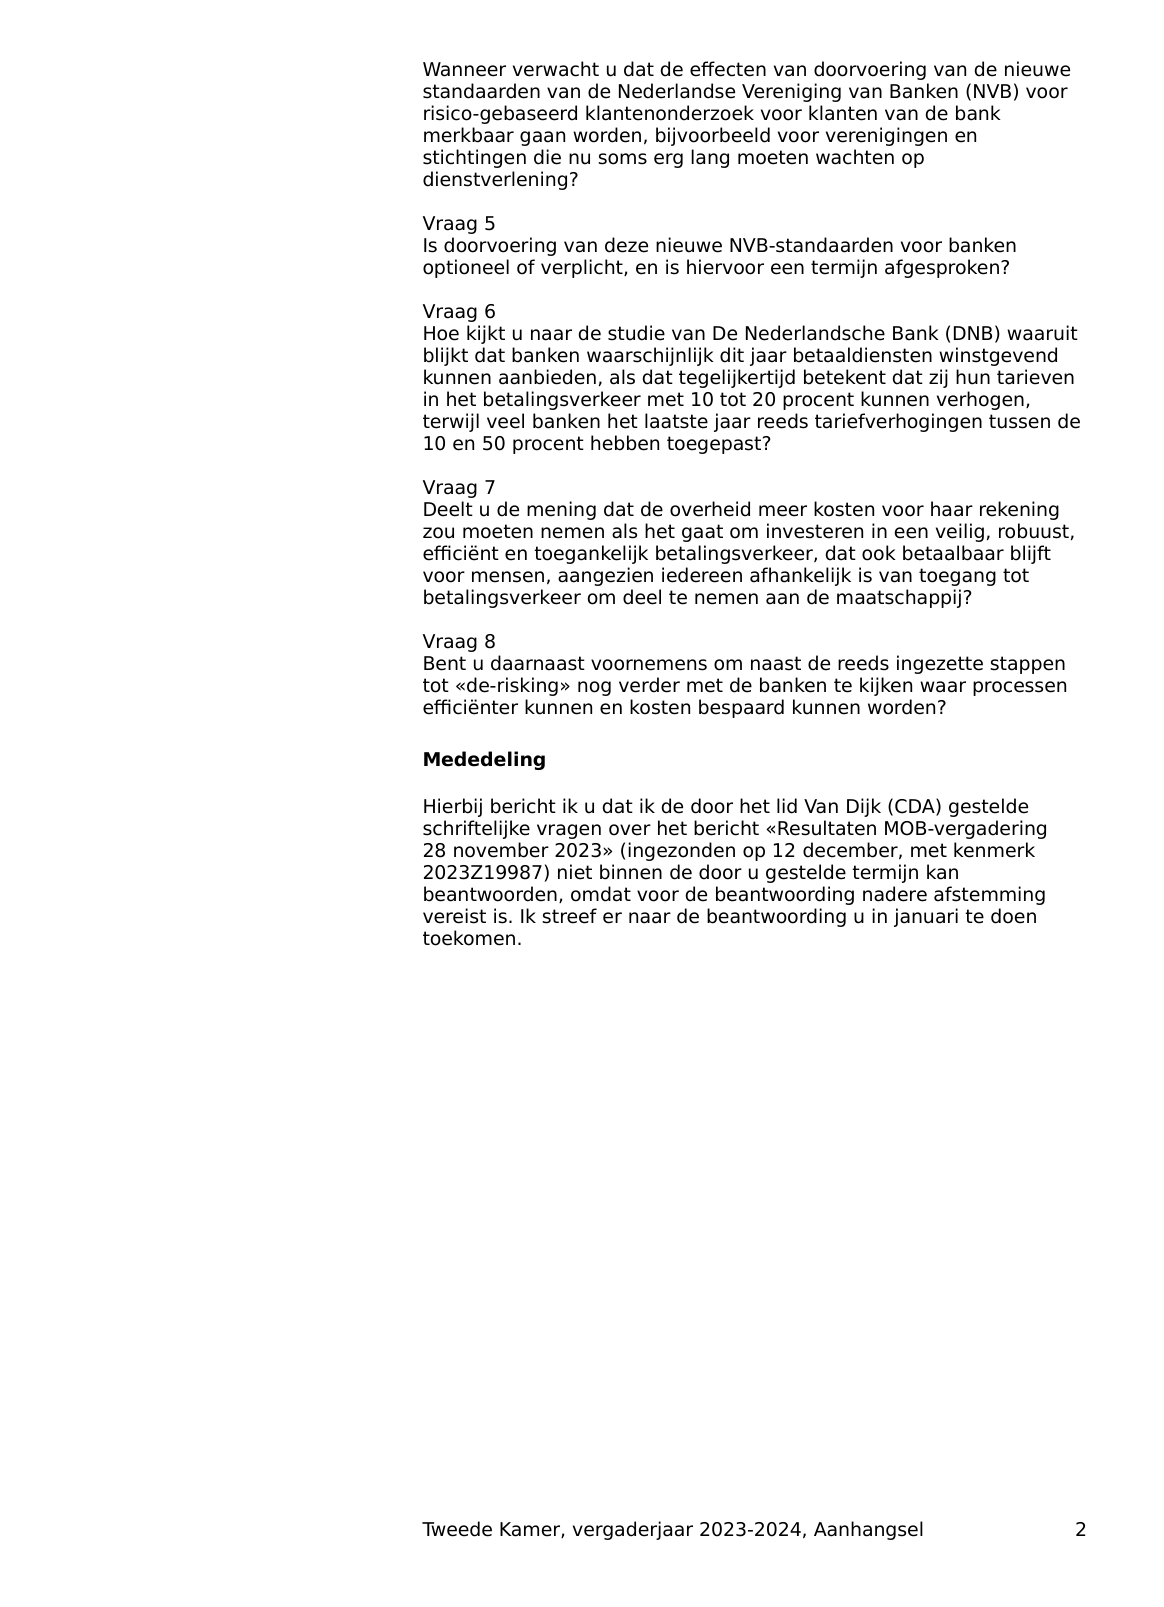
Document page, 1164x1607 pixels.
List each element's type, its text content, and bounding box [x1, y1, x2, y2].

text Vraag 8 [422, 631, 1087, 653]
text Bent u daarnaast voornemens om naast de reeds ingezette stappen tot «de-risking» nog verder met de banken te kijken waar processen efficiënter kunnen en kosten bespaard kunnen worden? [422, 653, 1087, 719]
text Is doorvoering van deze nieuwe NVB-standaarden voor banken optioneel of verplicht, en is hiervoor een termijn afgesproken? [422, 235, 1087, 279]
text Vraag 6 [422, 301, 1087, 323]
text Vraag 7 [422, 477, 1087, 499]
text Wanneer verwacht u dat de effecten van doorvoering van de nieuwe standaarden van de Nederlandse Vereniging van Banken (NVB) voor risico-gebaseerd klantenonderzoek voor klanten van de bank merkbaar gaan worden, bijvoorbeeld voor verenigingen en stichtingen die nu soms erg lang moeten wachten op dienstverlening? [422, 59, 1087, 191]
text Hierbij bericht ik u dat ik de door het lid Van Dijk (CDA) gestelde schriftelijke vragen over het bericht «Resultaten MOB-vergadering 28 november 2023» (ingezonden op 12 december, met kenmerk 2023Z19987) niet binnen de door u gestelde termijn kan beantwoorden, omdat voor de beantwoording nadere afstemming vereist is. Ik streef er naar de beantwoording u in januari te doen toekomen. [422, 796, 1087, 950]
subtitle Mededeling [422, 749, 1087, 771]
text Deelt u de mening dat de overheid meer kosten voor haar rekening zou moeten nemen als het gaat om investeren in een veilig, robuust, efficiënt en toegankelijk betalingsverkeer, dat ook betaalbaar blijft voor mensen, aangezien iedereen afhankelijk is van toegang tot betalingsverkeer om deel te nemen aan de maatschappij? [422, 499, 1087, 609]
text Vraag 5 [422, 213, 1087, 235]
text Hoe kijkt u naar de studie van De Nederlandsche Bank (DNB) waaruit blijkt dat banken waarschijnlijk dit jaar betaaldiensten winstgevend kunnen aanbieden, als dat tegelijkertijd betekent dat zij hun tarieven in het betalingsverkeer met 10 tot 20 procent kunnen verhogen, terwijl veel banken het laatste jaar reeds tariefverhogingen tussen de 10 en 50 procent hebben toegepast? [422, 323, 1087, 455]
